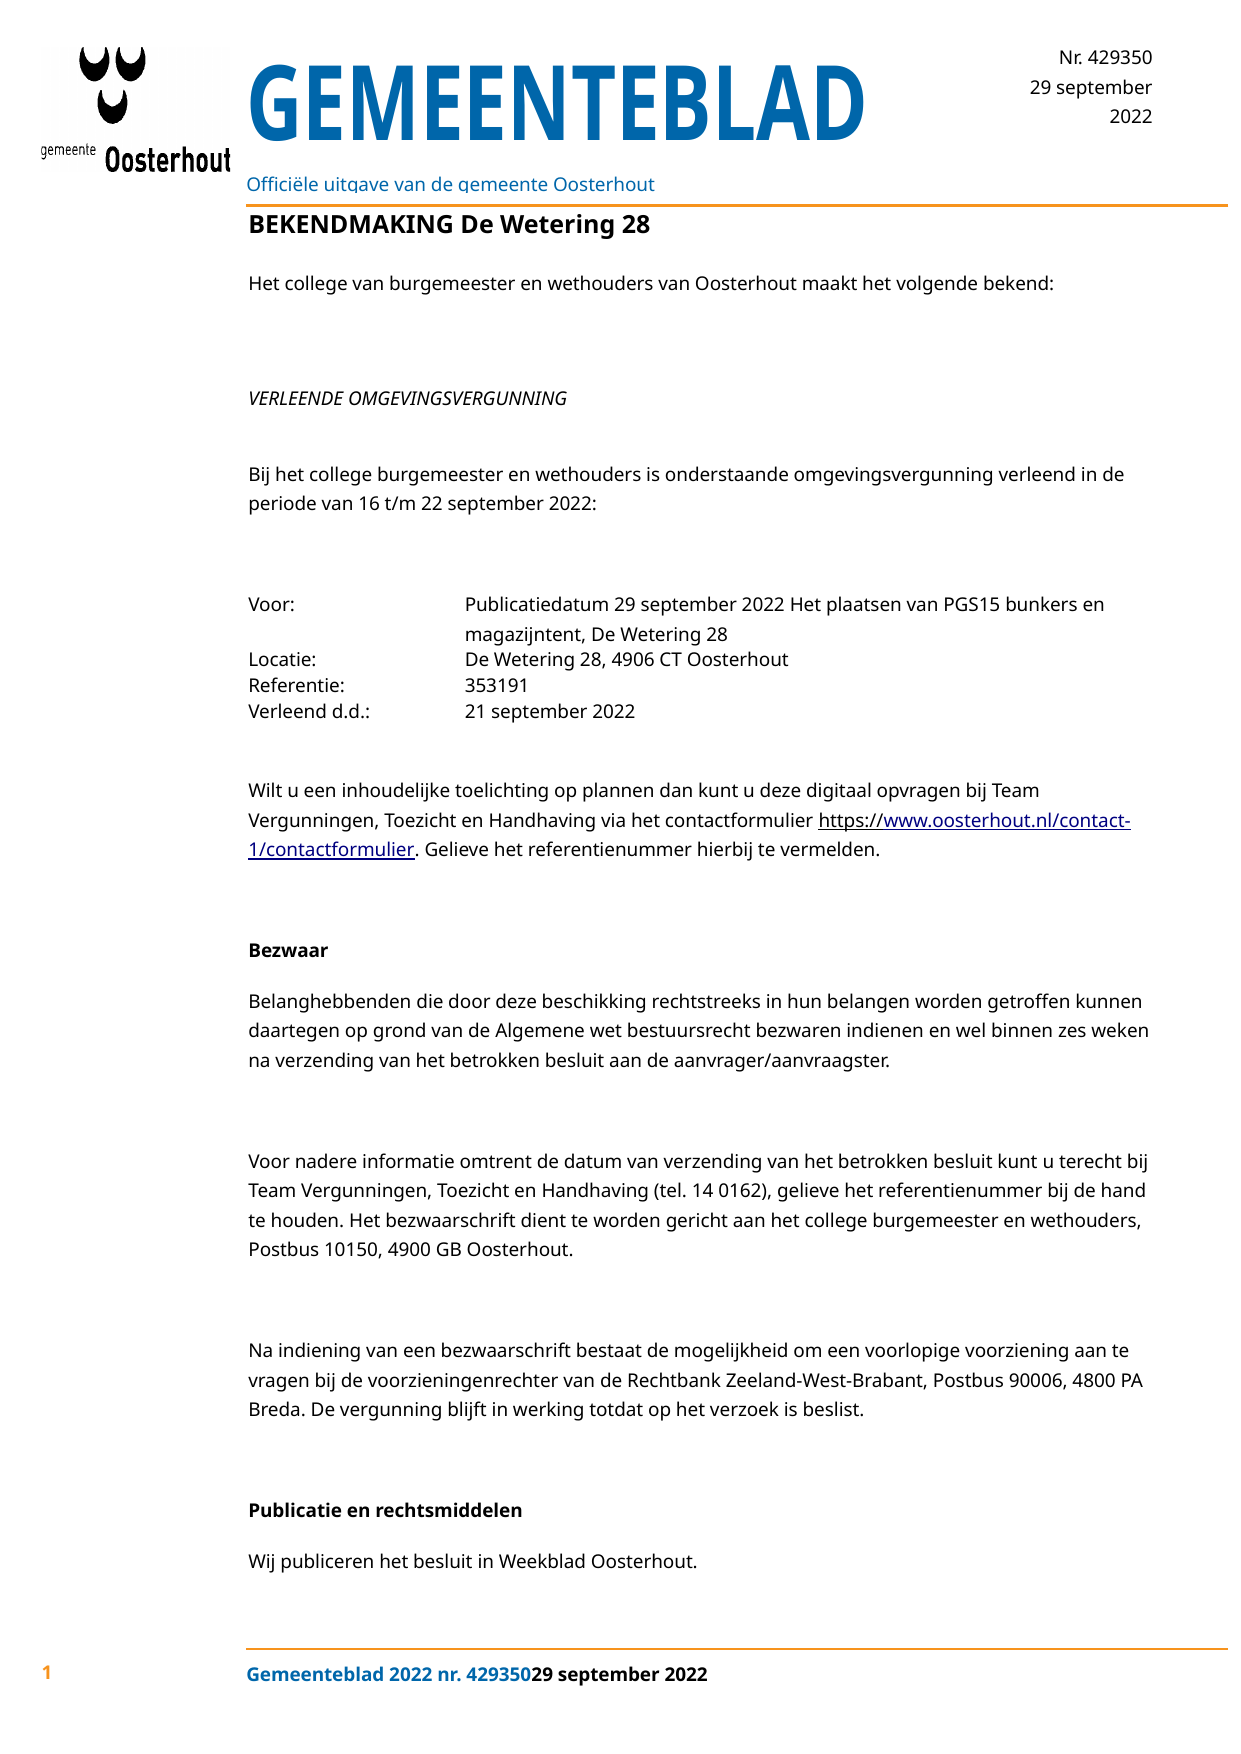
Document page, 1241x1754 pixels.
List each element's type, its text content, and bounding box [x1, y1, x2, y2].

text Bij het college burgemeester en wethouders is onderstaande omgevingsvergunning verleend in de periode van 16 t/m 22 september 2022: [248, 461, 1152, 516]
text Bezwaar [248, 937, 1152, 963]
table_cell Verleend d.d.: [248, 698, 464, 724]
table_cell De Wetering 28, 4906 CT Oosterhout [465, 647, 1152, 672]
table_cell Locatie: [248, 647, 464, 672]
text BEKENDMAKING De Wetering 28 [248, 207, 1152, 241]
table_cell 21 september 2022 [465, 698, 1152, 724]
text Het college van burgemeester en wethouders van Oosterhout maakt het volgende bekend: [248, 270, 1152, 296]
text Wij publiceren het besluit in Weekblad Oosterhout. [248, 1548, 1152, 1574]
text Wilt u een inhoudelijke toelichting op plannen dan kunt u deze digitaal opvragen bij Team Vergunningen, Toezicht en Handhaving via het contactformulier https://www.oosterhout.nl/contact-1/contactformulier. Gelieve het referentienummer hierbij te vermelden. [248, 777, 1152, 862]
table_header Voor: [248, 591, 464, 647]
text Voor nadere informatie omtrent de datum van verzending van het betrokken besluit kunt u terecht bij Team Vergunningen, Toezicht en Handhaving (tel. 14 0162), gelieve het referentienummer bij de hand te houden. Het bezwaarschrift dient te worden gericht aan het college burgemeester en wethouders, Postbus 10150, 4900 GB Oosterhout. [248, 1148, 1152, 1262]
table_cell 353191 [465, 673, 1152, 698]
text Belanghebbenden die door deze beschikking rechtstreeks in hun belangen worden getroffen kunnen daartegen op grond van de Algemene wet bestuursrecht bezwaren indienen en wel binnen zes weken na verzending van het betrokken besluit aan de aanvrager/aanvraagster. [248, 988, 1152, 1073]
table_cell Referentie: [248, 673, 464, 698]
text Na indiening van een bezwaarschrift bestaat de mogelijkheid om een voorlopige voorziening aan te vragen bij de voorzieningenrechter van de Rechtbank Zeeland-West-Brabant, Postbus 90006, 4800 PA Breda. De vergunning blijft in werking totdat op het verzoek is beslist. [248, 1337, 1152, 1422]
table_header Publicatiedatum 29 september 2022 Het plaatsen van PGS15 bunkers en magazijntent, De Wetering 28 [465, 591, 1152, 647]
text Publicatie en rechtsmiddelen [248, 1497, 1152, 1523]
picture [41, 47, 231, 172]
text VERLEENDE OMGEVINGSVERGUNNING [248, 385, 1152, 410]
